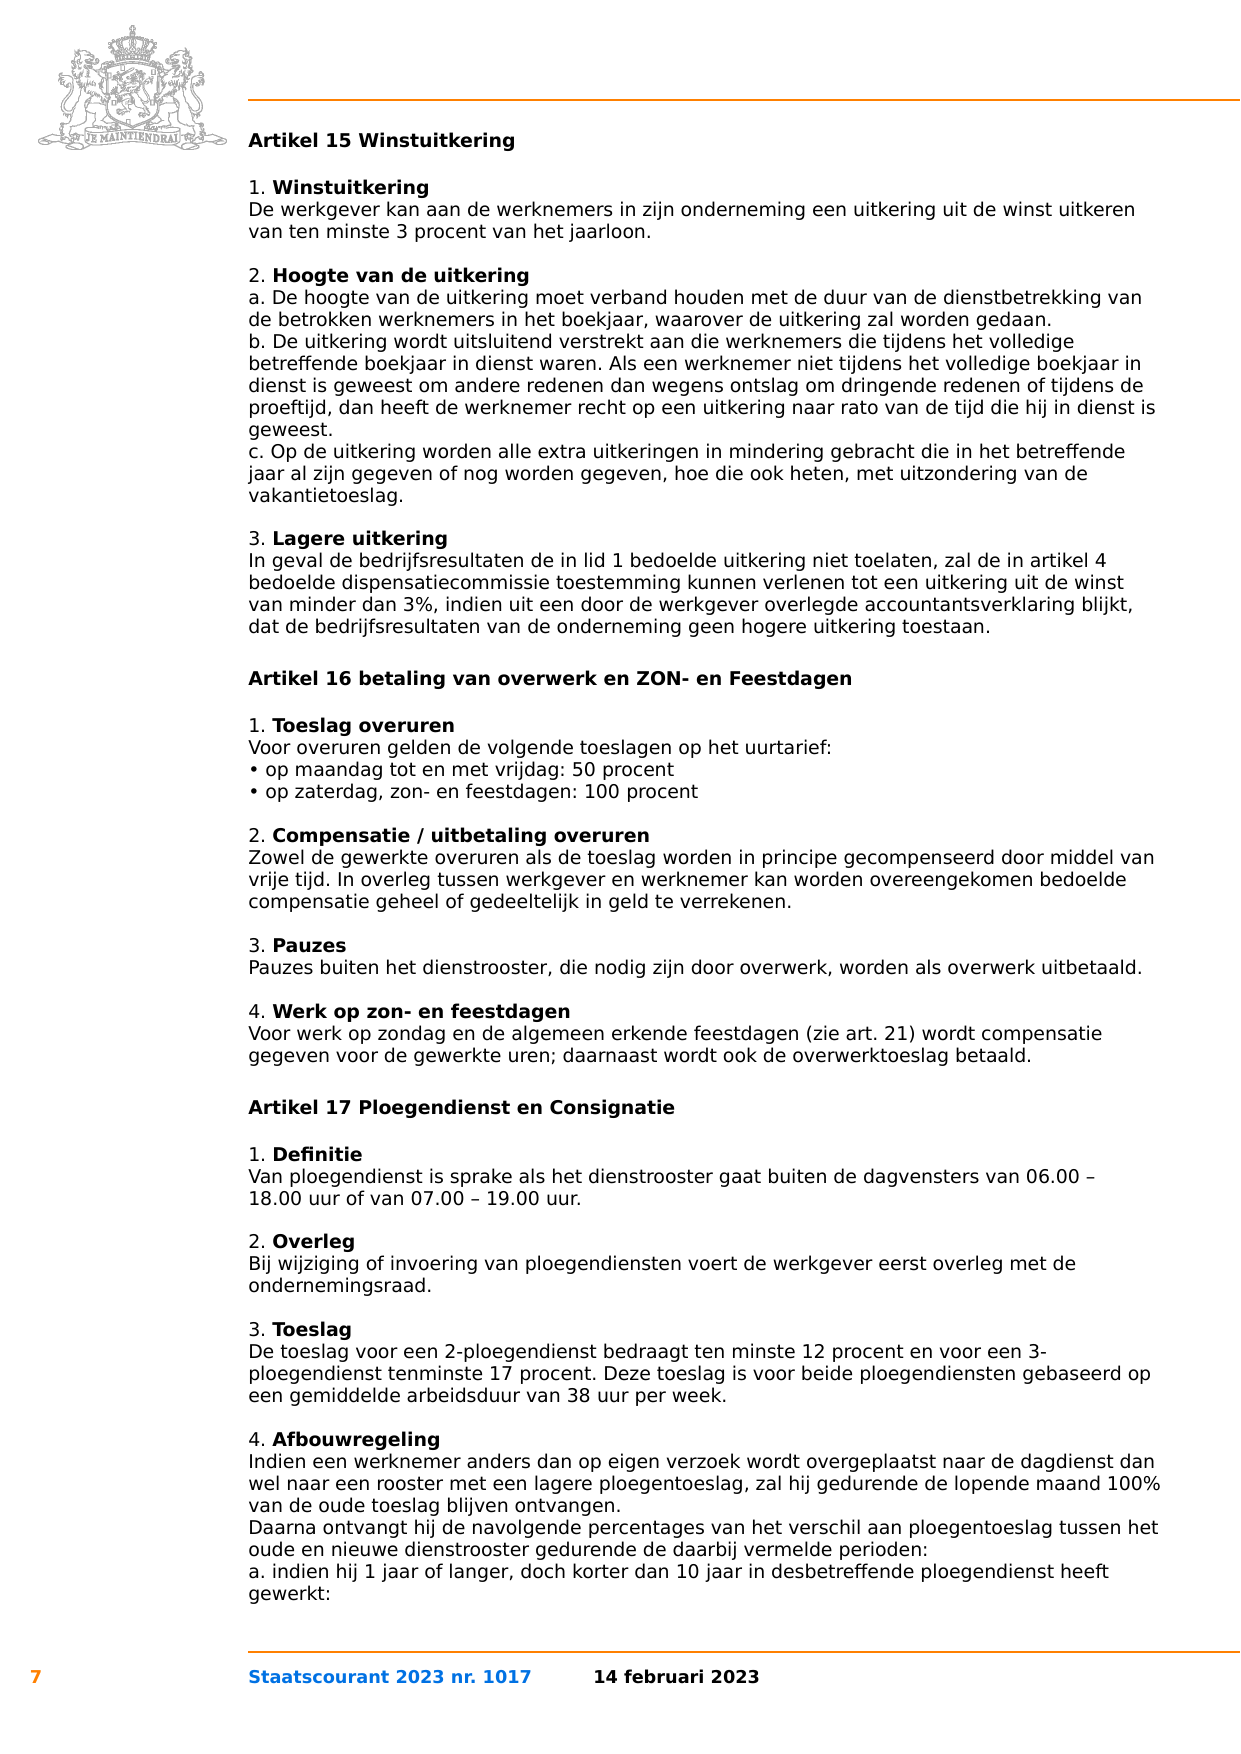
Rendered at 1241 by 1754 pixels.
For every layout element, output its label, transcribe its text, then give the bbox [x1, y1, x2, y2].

text 2. Hoogte van de uitkering [248, 265, 1163, 287]
text • op maandag tot en met vrijdag: 50 procent [248, 759, 1163, 781]
text c. Op de uitkering worden alle extra uitkeringen in mindering gebracht die in het betreffende jaar al zijn gegeven of nog worden gegeven, hoe die ook heten, met uitzondering van de vakantietoeslag. [248, 441, 1163, 506]
text 3. Lagere uitkering [248, 528, 1163, 550]
text Daarna ontvangt hij de navolgende percentages van het verschil aan ploegentoeslag tussen het oude en nieuwe dienstrooster gedurende de daarbij vermelde perioden: [248, 1517, 1163, 1561]
text Pauzes buiten het dienstrooster, die nodig zijn door overwerk, worden als overwerk uitbetaald. [248, 957, 1163, 979]
text De werkgever kan aan de werknemers in zijn onderneming een uitkering uit de winst uitkeren van ten minste 3 procent van het jaarloon. [248, 199, 1163, 243]
text Indien een werknemer anders dan op eigen verzoek wordt overgeplaatst naar de dagdienst dan wel naar een rooster met een lagere ploegentoeslag, zal hij gedurende de lopende maand 100% van de oude toeslag blijven ontvangen. [248, 1451, 1163, 1517]
picture [38, 25, 227, 150]
text Voor overuren gelden de volgende toeslagen op het uurtarief: [248, 737, 1163, 759]
text • op zaterdag, zon- en feestdagen: 100 procent [248, 781, 1163, 803]
subtitle Artikel 17 Ploegendienst en Consignatie [248, 1097, 1163, 1118]
subtitle Artikel 15 Winstuitkering [248, 130, 1163, 152]
text 4. Afbouwregeling [248, 1429, 1163, 1451]
text 2. Compensatie / uitbetaling overuren [248, 825, 1163, 847]
text 3. Toeslag [248, 1319, 1163, 1341]
text In geval de bedrijfsresultaten de in lid 1 bedoelde uitkering niet toelaten, zal de in artikel 4 bedoelde dispensatiecommissie toestemming kunnen verlenen tot een uitkering uit de winst van minder dan 3%, indien uit een door de werkgever overlegde accountantsverklaring blijkt, dat de bedrijfsresultaten van de onderneming geen hogere uitkering toestaan. [248, 550, 1163, 638]
text a. De hoogte van de uitkering moet verband houden met de duur van de dienstbetrekking van de betrokken werknemers in het boekjaar, waarover de uitkering zal worden gedaan. [248, 287, 1163, 331]
text 4. Werk op zon- en feestdagen [248, 1001, 1163, 1023]
text 1. Winstuitkering [248, 177, 1163, 199]
text De toeslag voor een 2-ploegendienst bedraagt ten minste 12 procent en voor een 3-ploegendienst tenminste 17 procent. Deze toeslag is voor beide ploegendiensten gebaseerd op een gemiddelde arbeidsduur van 38 uur per week. [248, 1341, 1163, 1407]
text 1. Toeslag overuren [248, 715, 1163, 737]
subtitle Artikel 16 betaling van overwerk en ZON- en Feestdagen [248, 668, 1163, 690]
text 3. Pauzes [248, 935, 1163, 957]
text Bij wijziging of invoering van ploegendiensten voert de werkgever eerst overleg met de ondernemingsraad. [248, 1253, 1163, 1297]
text 2. Overleg [248, 1231, 1163, 1253]
text a. indien hij 1 jaar of langer, doch korter dan 10 jaar in desbetreffende ploegendienst heeft gewerkt: [248, 1561, 1163, 1605]
text Zowel de gewerkte overuren als de toeslag worden in principe gecompenseerd door middel van vrije tijd. In overleg tussen werkgever en werknemer kan worden overeengekomen bedoelde compensatie geheel of gedeeltelijk in geld te verrekenen. [248, 847, 1163, 913]
text 1. Definitie [248, 1143, 1163, 1166]
text b. De uitkering wordt uitsluitend verstrekt aan die werknemers die tijdens het volledige betreffende boekjaar in dienst waren. Als een werknemer niet tijdens het volledige boekjaar in dienst is geweest om andere redenen dan wegens ontslag om dringende redenen of tijdens de proeftijd, dan heeft de werknemer recht op een uitkering naar rato van de tijd die hij in dienst is geweest. [248, 331, 1163, 441]
text Van ploegendienst is sprake als het dienstrooster gaat buiten de dagvensters van 06.00 – 18.00 uur of van 07.00 – 19.00 uur. [248, 1166, 1163, 1209]
text Voor werk op zondag en de algemeen erkende feestdagen (zie art. 21) wordt compensatie gegeven voor de gewerkte uren; daarnaast wordt ook de overwerktoeslag betaald. [248, 1023, 1163, 1067]
